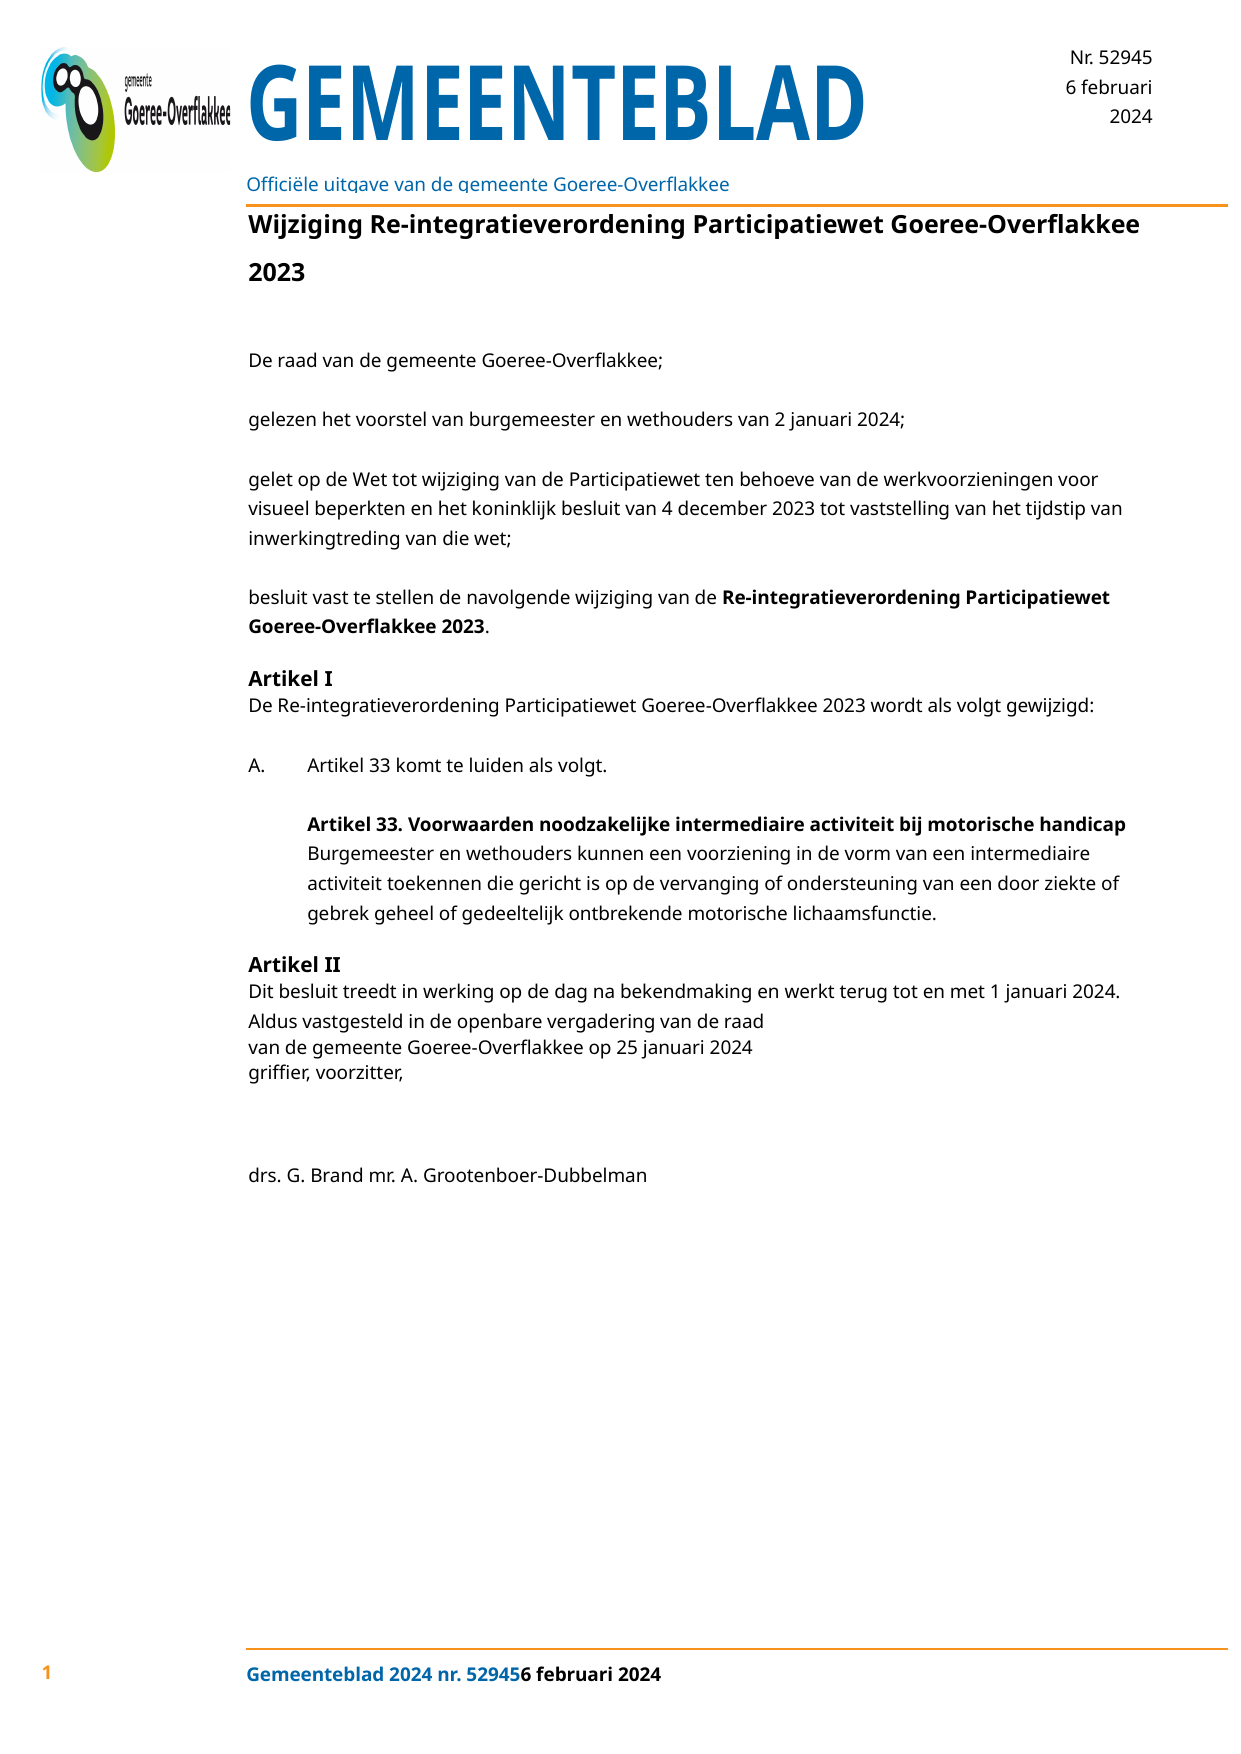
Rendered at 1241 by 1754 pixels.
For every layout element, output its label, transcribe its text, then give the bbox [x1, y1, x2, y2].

list Artikel 33. Voorwaarden noodzakelijke intermediaire activiteit bij motorische handicap [248, 811, 1152, 837]
text De raad van de gemeente Goeree-Overflakkee; [248, 347, 1152, 373]
text Artikel II [248, 950, 1152, 978]
list Burgemeester en wethouders kunnen een voorziening in de vorm van een intermediaire activiteit toekennen die gericht is op de vervanging of ondersteuning van een door ziekte of gebrek geheel of gedeeltelijk ontbrekende motorische lichaamsfunctie. [248, 841, 1152, 925]
text besluit vast te stellen de navolgende wijziging van de Re-integratieverordening Participatiewet Goeree-Overflakkee 2023. [248, 584, 1152, 639]
text Wijziging Re-integratieverordening Participatiewet Goeree-Overflakkee 2023 [248, 207, 1152, 288]
list Artikel 33 komt te luiden als volgt. [248, 752, 1152, 777]
text van de gemeente Goeree-Overflakkee op 25 januari 2024 [248, 1034, 1152, 1059]
text De Re-integratieverordening Participatiewet Goeree-Overflakkee 2023 wordt als volgt gewijzigd: [248, 693, 1152, 718]
text gelezen het voorstel van burgemeester en wethouders van 2 januari 2024; [248, 407, 1152, 432]
text Artikel I [248, 664, 1152, 693]
text griffier, voorzitter, [248, 1059, 1152, 1085]
text Aldus vastgesteld in de openbare vergadering van de raad [248, 1008, 1152, 1034]
text Dit besluit treedt in werking op de dag na bekendmaking en werkt terug tot en met 1 januari 2024. [248, 978, 1152, 1004]
text gelet op de Wet tot wijziging van de Participatiewet ten behoeve van de werkvoorzieningen voor visueel beperkten en het koninklijk besluit van 4 december 2023 tot vaststelling van het tijdstip van inwerkingtreding van die wet; [248, 466, 1152, 551]
picture [41, 47, 231, 172]
text drs. G. Brand mr. A. Grootenboer-Dubbelman [248, 1162, 1152, 1188]
